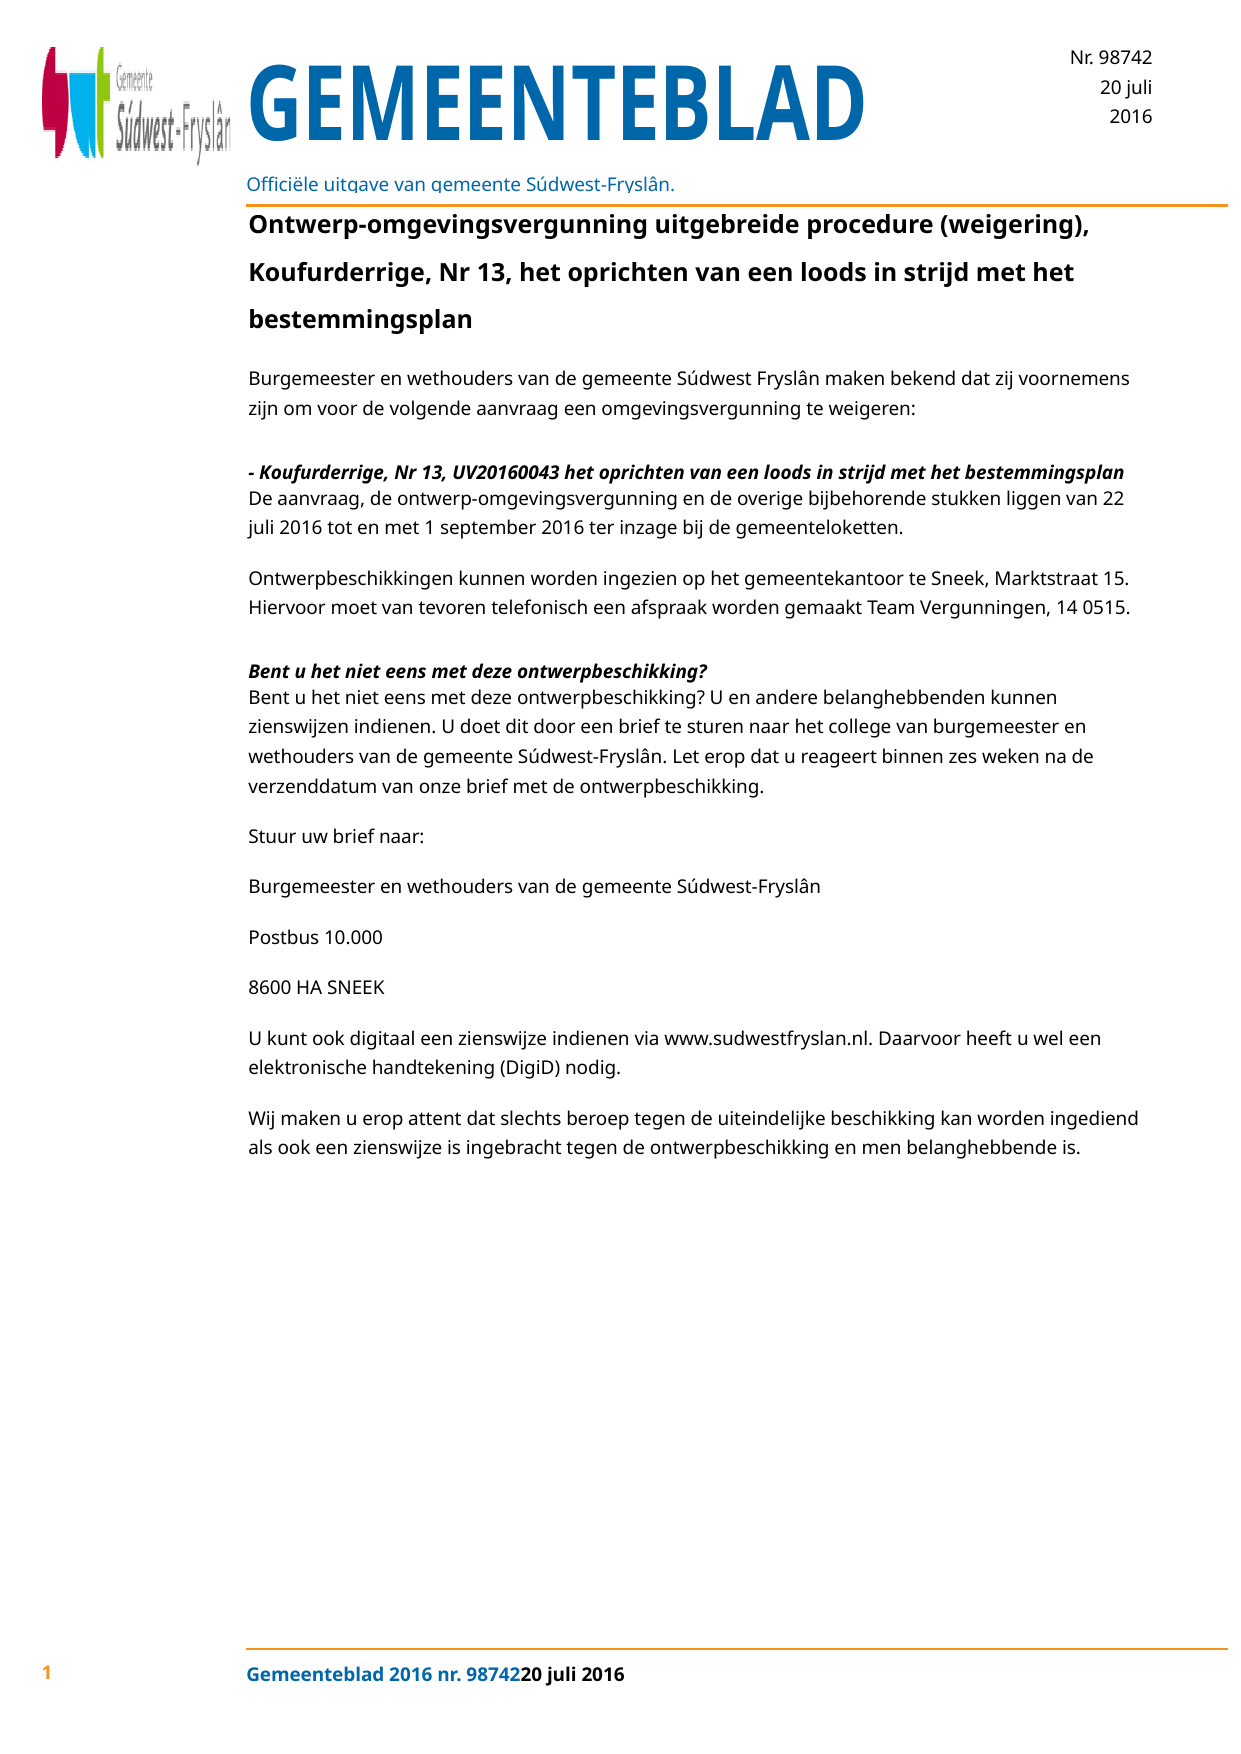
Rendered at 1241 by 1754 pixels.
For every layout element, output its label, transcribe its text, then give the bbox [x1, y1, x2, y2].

text Ontwerpbeschikkingen kunnen worden ingezien op het gemeentekantoor te Sneek, Marktstraat 15. Hiervoor moet van tevoren telefonisch een afspraak worden gemaakt Team Vergunningen, 14 0515. [248, 565, 1152, 620]
text Bent u het niet eens met deze ontwerpbeschikking? U en andere belanghebbenden kunnen zienswijzen indienen. U doet dit door een brief te sturen naar het college van burgemeester en wethouders van de gemeente Súdwest-Fryslân. Let erop dat u reageert binnen zes weken na de verzenddatum van onze brief met de ontwerpbeschikking. [248, 684, 1152, 798]
text Burgemeester en wethouders van de gemeente Súdwest-Fryslân [248, 874, 1152, 899]
text U kunt ook digitaal een zienswijze indienen via www.sudwestfryslan.nl. Daarvoor heeft u wel een elektronische handtekening (DigiD) nodig. [248, 1025, 1152, 1080]
text Stuur uw brief naar: [248, 823, 1152, 849]
text Postbus 10.000 [248, 924, 1152, 950]
text Ontwerp-omgevingsvergunning uitgebreide procedure (weigering), Koufurderrige, Nr 13, het oprichten van een loods in strijd met het bestemmingsplan [248, 207, 1152, 336]
text De aanvraag, de ontwerp-omgevingsvergunning en de overige bijbehorende stukken liggen van 22 juli 2016 tot en met 1 september 2016 ter inzage bij de gemeenteloketten. [248, 485, 1152, 540]
text - Koufurderrige, Nr 13, UV20160043 het oprichten van een loods in strijd met het bestemmingsplan [248, 459, 1152, 485]
text Wij maken u erop attent dat slechts beroep tegen de uiteindelijke beschikking kan worden ingediend als ook een zienswijze is ingebracht tegen de ontwerpbeschikking en men belanghebbende is. [248, 1105, 1152, 1160]
text Bent u het niet eens met deze ontwerpbeschikking? [248, 658, 1152, 684]
text Burgemeester en wethouders van de gemeente Súdwest Fryslân maken bekend dat zij voornemens zijn om voor de volgende aanvraag een omgevingsvergunning te weigeren: [248, 366, 1152, 421]
picture [41, 47, 231, 172]
text 8600 HA SNEEK [248, 974, 1152, 1000]
